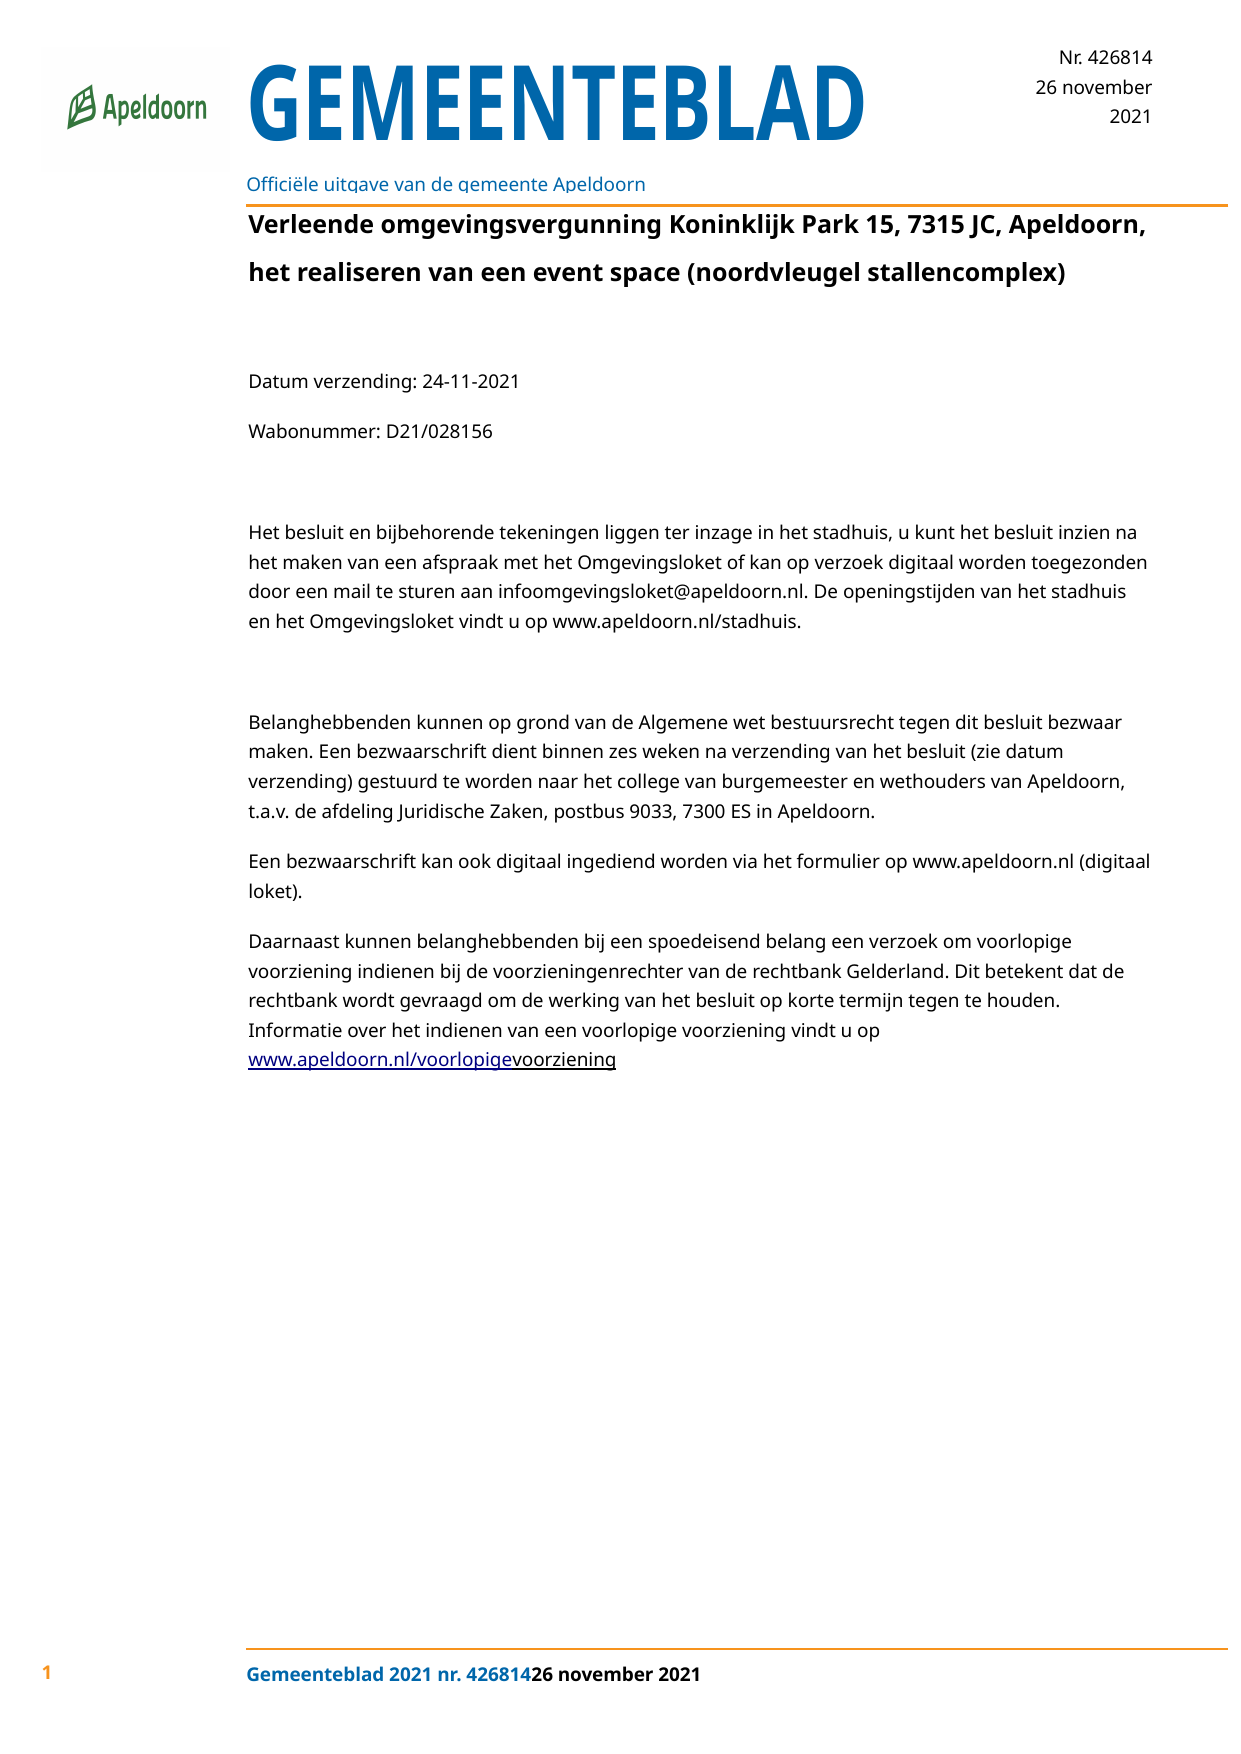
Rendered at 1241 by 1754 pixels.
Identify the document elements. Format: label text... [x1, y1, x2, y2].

text Daarnaast kunnen belanghebbenden bij een spoedeisend belang een verzoek om voorlopige voorziening indienen bij de voorzieningenrechter van de rechtbank Gelderland. Dit betekent dat de rechtbank wordt gevraagd om de werking van het besluit op korte termijn tegen te houden. Informatie over het indienen van een voorlopige voorziening vindt u op www.apeldoorn.nl/voorlopigevoorziening [248, 928, 1152, 1072]
picture [41, 47, 231, 172]
text Belanghebbenden kunnen op grond van de Algemene wet bestuursrecht tegen dit besluit bezwaar maken. Een bezwaarschrift dient binnen zes weken na verzending van het besluit (zie datum verzending) gestuurd te worden naar het college van burgemeester en wethouders van Apeldoorn, t.a.v. de afdeling Juridische Zaken, postbus 9033, 7300 ES in Apeldoorn. [248, 709, 1152, 824]
text Een bezwaarschrift kan ook digitaal ingediend worden via het formulier op www.apeldoorn.nl (digitaal loket). [248, 848, 1152, 904]
text Wabonummer: D21/028156 [248, 419, 1152, 444]
text Het besluit en bijbehorende tekeningen liggen ter inzage in het stadhuis, u kunt het besluit inzien na het maken van een afspraak met het Omgevingsloket of kan op verzoek digitaal worden toegezonden door een mail te sturen aan infoomgevingsloket@apeldoorn.nl. De openingstijden van het stadhuis en het Omgevingsloket vindt u op www.apeldoorn.nl/stadhuis. [248, 519, 1152, 634]
text Verleende omgevingsvergunning Koninklijk Park 15, 7315 JC, Apeldoorn, het realiseren van een event space (noordvleugel stallencomplex) [248, 207, 1152, 288]
text Datum verzending: 24-11-2021 [248, 368, 1152, 394]
